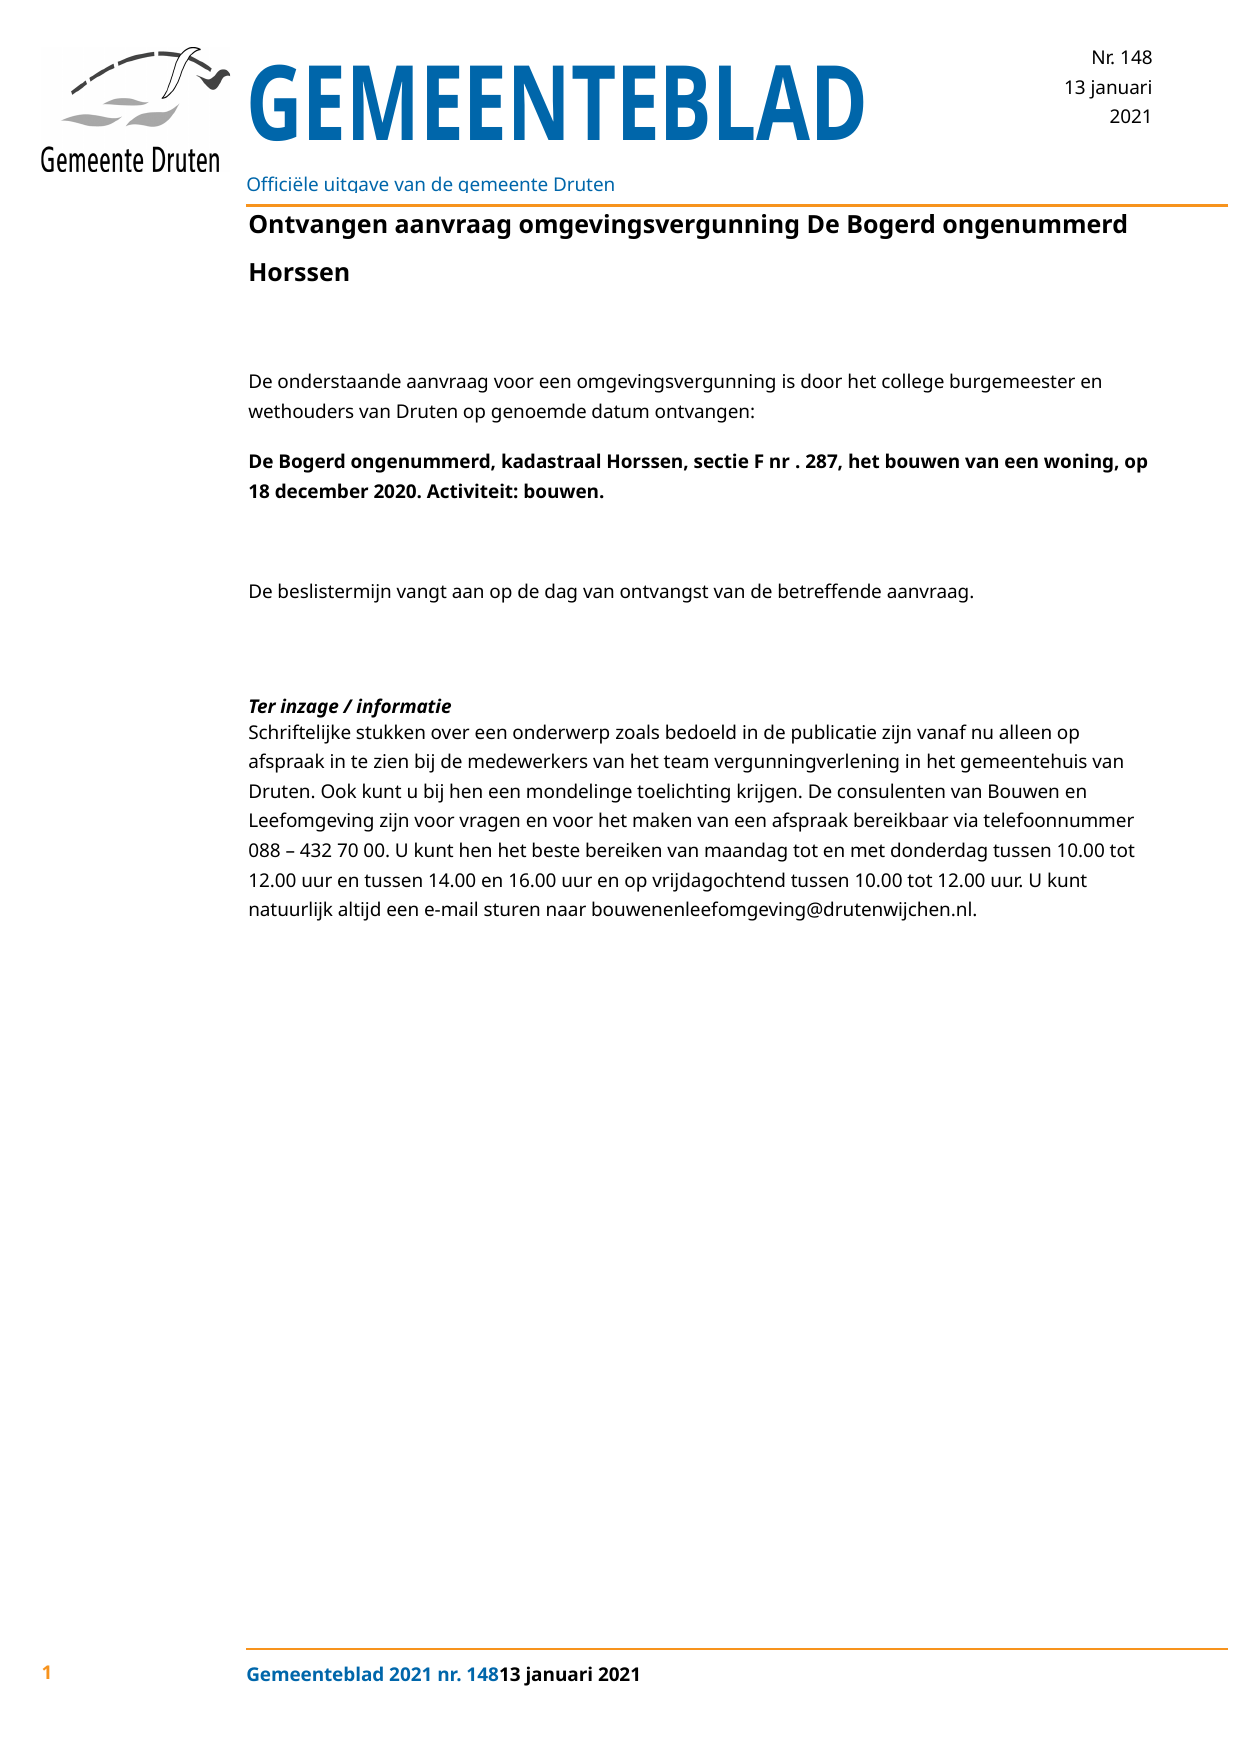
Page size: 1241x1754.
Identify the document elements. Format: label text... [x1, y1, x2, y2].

text Ter inzage / informatie [248, 693, 1152, 719]
text Schriftelijke stukken over een onderwerp zoals bedoeld in de publicatie zijn vanaf nu alleen op afspraak in te zien bij de medewerkers van het team vergunningverlening in het gemeentehuis van Druten. Ook kunt u bij hen een mondelinge toelichting krijgen. De consulenten van Bouwen en Leefomgeving zijn voor vragen en voor het maken van een afspraak bereikbaar via telefoonnummer 088 – 432 70 00. U kunt hen het beste bereiken van maandag tot en met donderdag tussen 10.00 tot 12.00 uur en tussen 14.00 en 16.00 uur en op vrijdagochtend tussen 10.00 tot 12.00 uur. U kunt natuurlijk altijd een e-mail sturen naar bouwenenleefomgeving@drutenwijchen.nl. [248, 719, 1152, 922]
text De beslistermijn vangt aan op de dag van ontvangst van de betreffende aanvraag. [248, 579, 1152, 604]
text De onderstaande aanvraag voor een omgevingsvergunning is door het college burgemeester en wethouders van Druten op genoemde datum ontvangen: [248, 368, 1152, 424]
text Ontvangen aanvraag omgevingsvergunning De Bogerd ongenummerd Horssen [248, 207, 1152, 288]
picture [41, 47, 231, 172]
text De Bogerd ongenummerd, kadastraal Horssen, sectie F nr . 287, het bouwen van een woning, op 18 december 2020. Activiteit: bouwen. [248, 448, 1152, 504]
